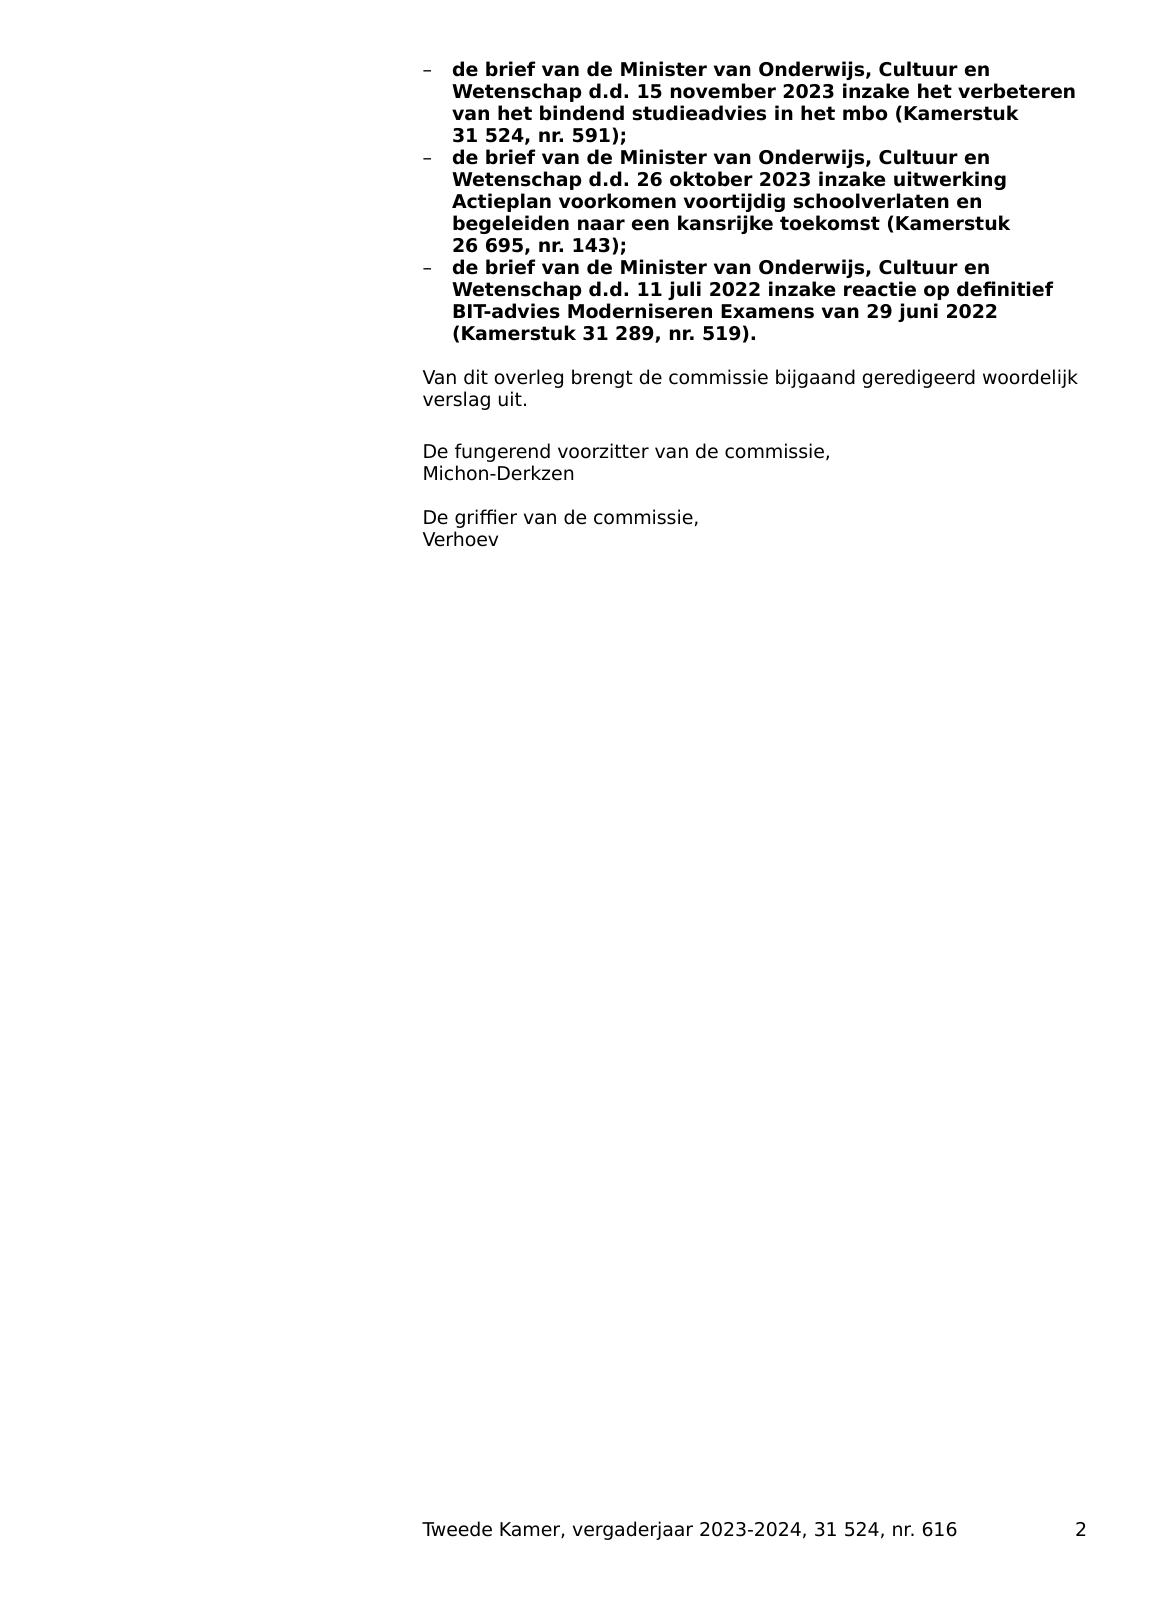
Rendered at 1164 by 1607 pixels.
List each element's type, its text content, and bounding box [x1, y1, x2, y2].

text – de brief van de Minister van Onderwijs, Cultuur en Wetenschap d.d. 11 juli 2022 inzake reactie op definitief BIT-advies Moderniseren Examens van 29 juni 2022 (Kamerstuk 31 289, nr. 519). [422, 257, 1087, 345]
text Van dit overleg brengt de commissie bijgaand geredigeerd woordelijk verslag uit. [422, 367, 1087, 411]
text – de brief van de Minister van Onderwijs, Cultuur en Wetenschap d.d. 26 oktober 2023 inzake uitwerking Actieplan voorkomen voortijdig schoolverlaten en begeleiden naar een kansrijke toekomst (Kamerstuk 26 695, nr. 143); [422, 147, 1087, 257]
text – de brief van de Minister van Onderwijs, Cultuur en Wetenschap d.d. 15 november 2023 inzake het verbeteren van het bindend studieadvies in het mbo (Kamerstuk 31 524, nr. 591); [422, 59, 1087, 147]
text De griffier van de commissie, Verhoev [422, 507, 1087, 551]
text De fungerend voorzitter van de commissie, Michon-Derkzen [422, 441, 1087, 485]
